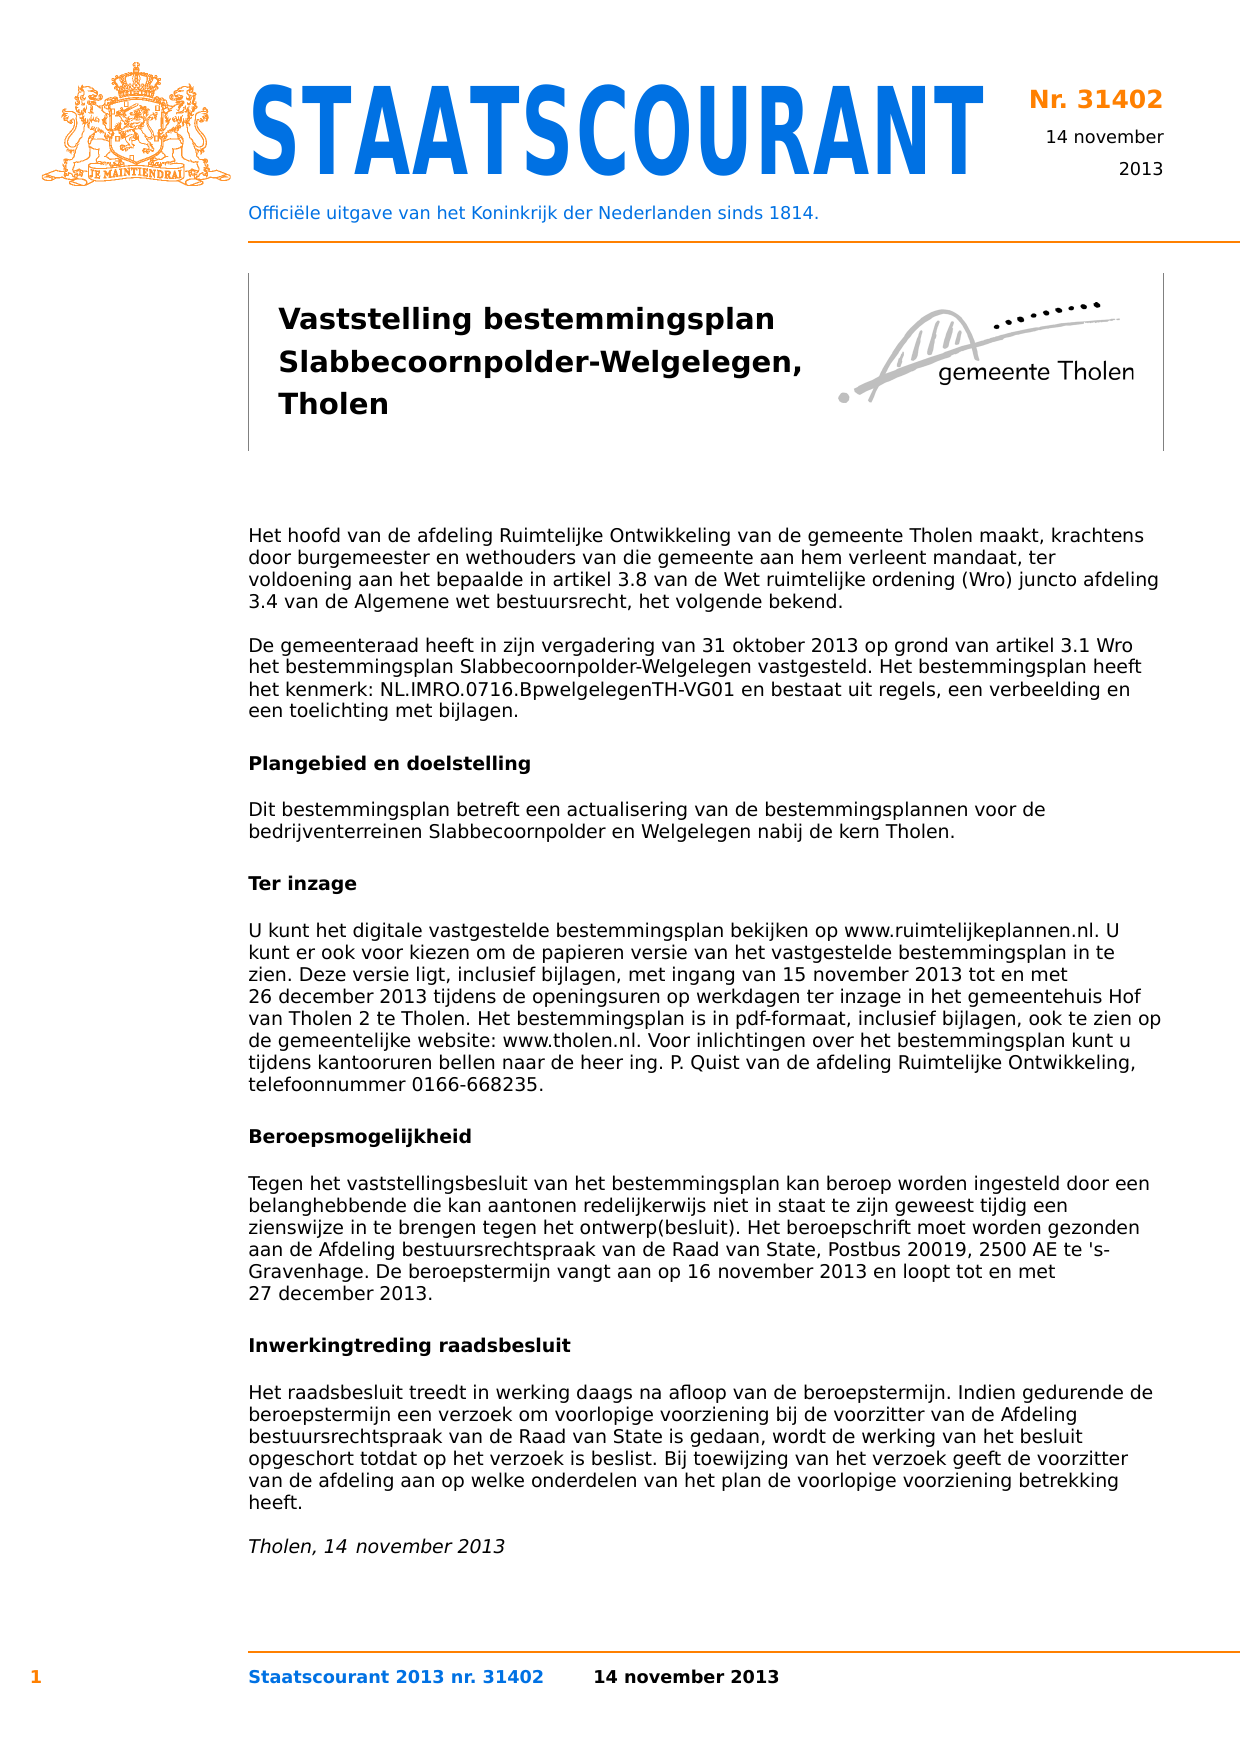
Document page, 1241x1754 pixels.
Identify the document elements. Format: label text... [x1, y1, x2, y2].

text Het raadsbesluit treedt in werking daags na afloop van de beroepstermijn. Indien gedurende de beroepstermijn een verzoek om voorlopige voorziening bij de voorzitter van de Afdeling bestuursrechtspraak van de Raad van State is gedaan, wordt de werking van het besluit opgeschort totdat op het verzoek is beslist. Bij toewijzing van het verzoek geeft de voorzitter van de afdeling aan op welke onderdelen van het plan de voorlopige voorziening betrekking heeft. [248, 1382, 1163, 1514]
text U kunt het digitale vastgestelde bestemmingsplan bekijken op www.ruimtelijkeplannen.nl. U kunt er ook voor kiezen om de papieren versie van het vastgestelde bestemmingsplan in te zien. Deze versie ligt, inclusief bijlagen, met ingang van 15 november 2013 tot en met 26 december 2013 tijdens de openingsuren op werkdagen ter inzage in het gemeentehuis Hof van Tholen 2 te Tholen. Het bestemmingsplan is in pdf-formaat, inclusief bijlagen, ook te zien op de gemeentelijke website: www.tholen.nl. Voor inlichtingen over het bestemmingsplan kunt u tijdens kantooruren bellen naar de heer ing. P. Quist van de afdeling Ruimtelijke Ontwikkeling, telefoonnummer 0166-668235. [248, 920, 1163, 1096]
table_cell 2013 [998, 153, 1240, 203]
picture [41, 62, 231, 186]
table_header Nr. 31402 [998, 62, 1240, 121]
table_cell 14 november [998, 121, 1240, 153]
text De gemeenteraad heeft in zijn vergadering van 31 oktober 2013 op grond van artikel 3.1 Wro het bestemmingsplan Slabbecoornpolder-Welgelegen vastgesteld. Het bestemmingsplan heeft het kenmerk: NL.IMRO.0716.BpwelgelegenTH-VG01 en bestaat uit regels, een verbeelding en een toelichting met bijlagen. [248, 634, 1163, 722]
table_header STAATSCOURANT [248, 62, 998, 203]
subtitle Inwerkingtreding raadsbesluit [248, 1335, 1163, 1357]
text Het hoofd van de afdeling Ruimtelijke Ontwikkeling van de gemeente Tholen maakt, krachtens door burgemeester en wethouders van die gemeente aan hem verleent mandaat, ter voldoening aan het bepaalde in artikel 3.8 van de Wet ruimtelijke ordening (Wro) juncto afdeling 3.4 van de Algemene wet bestuursrecht, het volgende bekend. [248, 525, 1163, 613]
text Tegen het vaststellingsbesluit van het bestemmingsplan kan beroep worden ingesteld door een belanghebbende die kan aantonen redelijkerwijs niet in staat te zijn geweest tijdig een zienswijze in te brengen tegen het ontwerp(besluit). Het beroepschrift moet worden gezonden aan de Afdeling bestuursrechtspraak van de Raad van State, Postbus 20019, 2500 AE te 's-Gravenhage. De beroepstermijn vangt aan op 16 november 2013 en loopt tot en met 27 december 2013. [248, 1173, 1163, 1305]
subtitle Plangebied en doelstelling [248, 752, 1163, 774]
text Tholen, 14 november 2013 [248, 1536, 1163, 1558]
table_cell Officiële uitgave van het Koninkrijk der Nederlanden sinds 1814. [248, 203, 1240, 241]
picture [838, 302, 1134, 403]
subtitle Ter inzage [248, 873, 1163, 895]
text Dit bestemmingsplan betreft een actualisering van de bestemmingsplannen voor de bedrijventerreinen Slabbecoornpolder en Welgelegen nabij de kern Tholen. [248, 799, 1163, 843]
subtitle Vaststelling bestemmingsplan Slabbecoornpolder-Welgelegen, Tholen [249, 273, 1163, 451]
table_header [25, 62, 248, 241]
subtitle Beroepsmogelijkheid [248, 1126, 1163, 1148]
